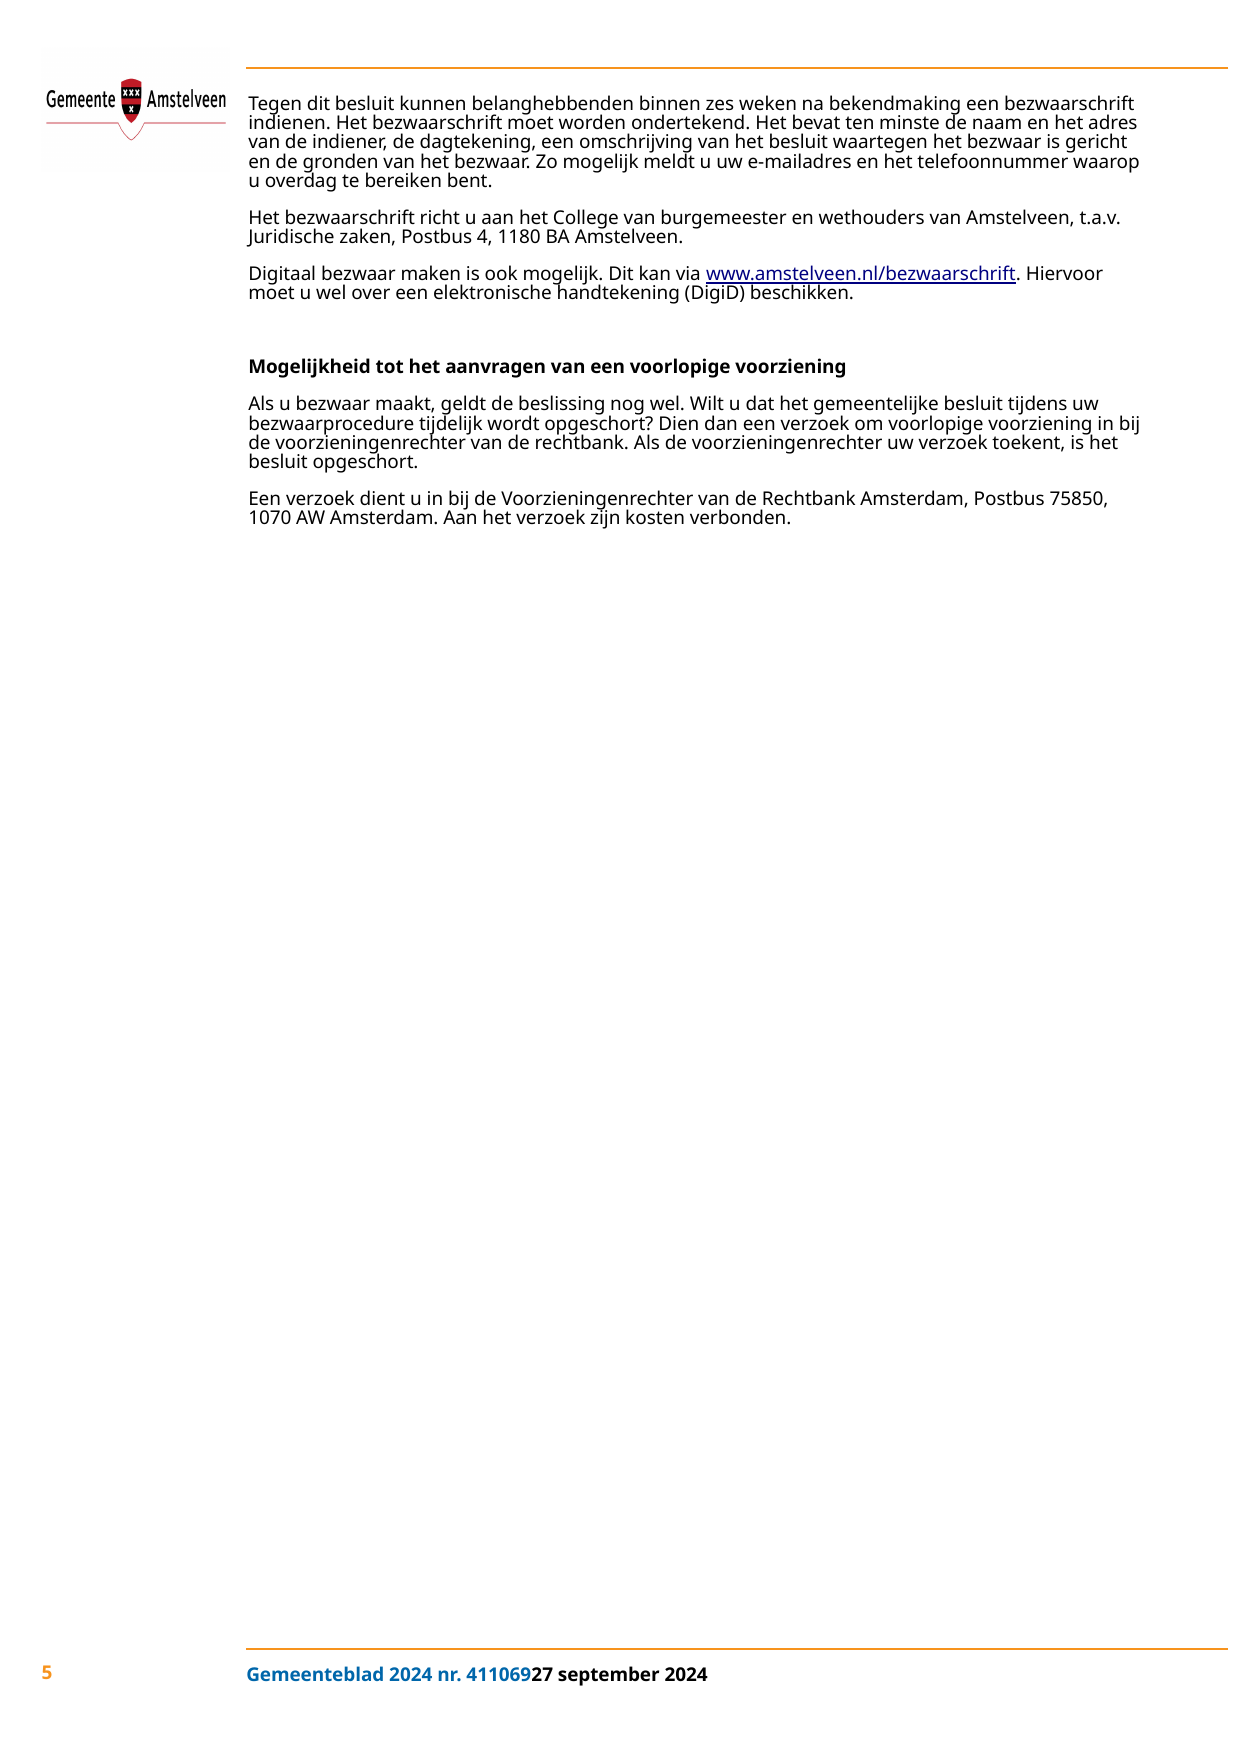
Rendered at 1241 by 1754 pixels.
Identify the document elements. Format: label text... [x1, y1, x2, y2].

text Een verzoek dient u in bij de Voorzieningenrechter van de Rechtbank Amsterdam, Postbus 75850, 1070 AW Amsterdam. Aan het verzoek zijn kosten verbonden. [248, 490, 1152, 529]
text Tegen dit besluit kunnen belanghebbenden binnen zes weken na bekendmaking een bezwaarschrift indienen. Het bezwaarschrift moet worden ondertekend. Het bevat ten minste de naam en het adres van de indiener, de dagtekening, een omschrijving van het besluit waartegen het bezwaar is gericht en de gronden van het bezwaar. Zo mogelijk meldt u uw e-mailadres en het telefoonnummer waarop u overdag te bereiken bent. [248, 95, 1152, 191]
picture [41, 47, 231, 172]
text Digitaal bezwaar maken is ook mogelijk. Dit kan via www.amstelveen.nl/bezwaarschrift. Hiervoor moet u wel over een elektronische handtekening (DigiD) beschikken. [248, 265, 1152, 304]
text Het bezwaarschrift richt u aan het College van burgemeester en wethouders van Amstelveen, t.a.v. Juridische zaken, Postbus 4, 1180 BA Amstelveen. [248, 209, 1152, 247]
text Mogelijkheid tot het aanvragen van een voorlopige voorziening [248, 358, 1152, 378]
text Als u bezwaar maakt, geldt de beslissing nog wel. Wilt u dat het gemeentelijke besluit tijdens uw bezwaarprocedure tijdelijk wordt opgeschort? Dien dan een verzoek om voorlopige voorziening in bij de voorzieningenrechter van de rechtbank. Als de voorzieningenrechter uw verzoek toekent, is het besluit opgeschort. [248, 395, 1152, 472]
